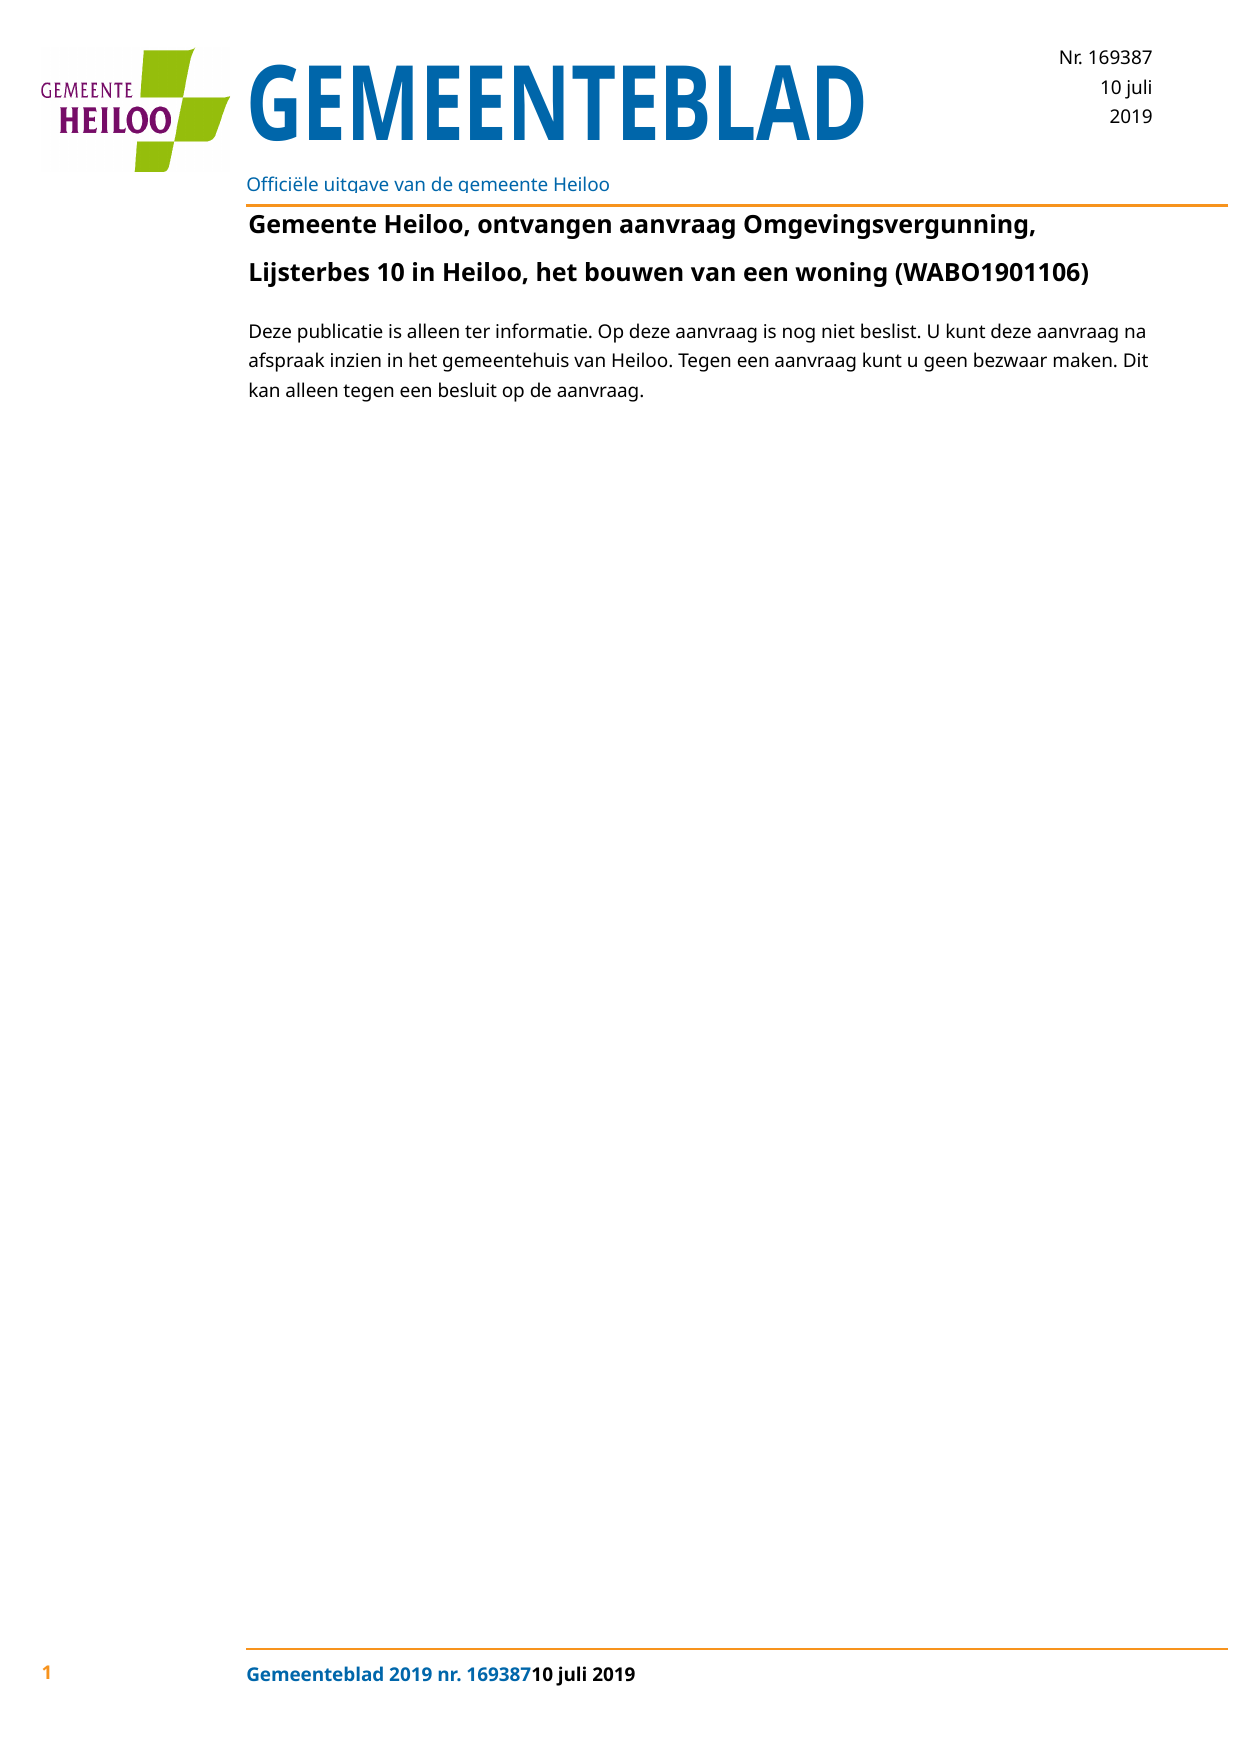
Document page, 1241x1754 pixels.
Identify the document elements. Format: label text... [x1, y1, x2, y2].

picture [41, 47, 231, 172]
text Gemeente Heiloo, ontvangen aanvraag Omgevingsvergunning, Lijsterbes 10 in Heiloo, het bouwen van een woning (WABO1901106) [248, 207, 1152, 288]
text Deze publicatie is alleen ter informatie. Op deze aanvraag is nog niet beslist. U kunt deze aanvraag na afspraak inzien in het gemeentehuis van Heiloo. Tegen een aanvraag kunt u geen bezwaar maken. Dit kan alleen tegen een besluit op de aanvraag. [248, 318, 1152, 403]
